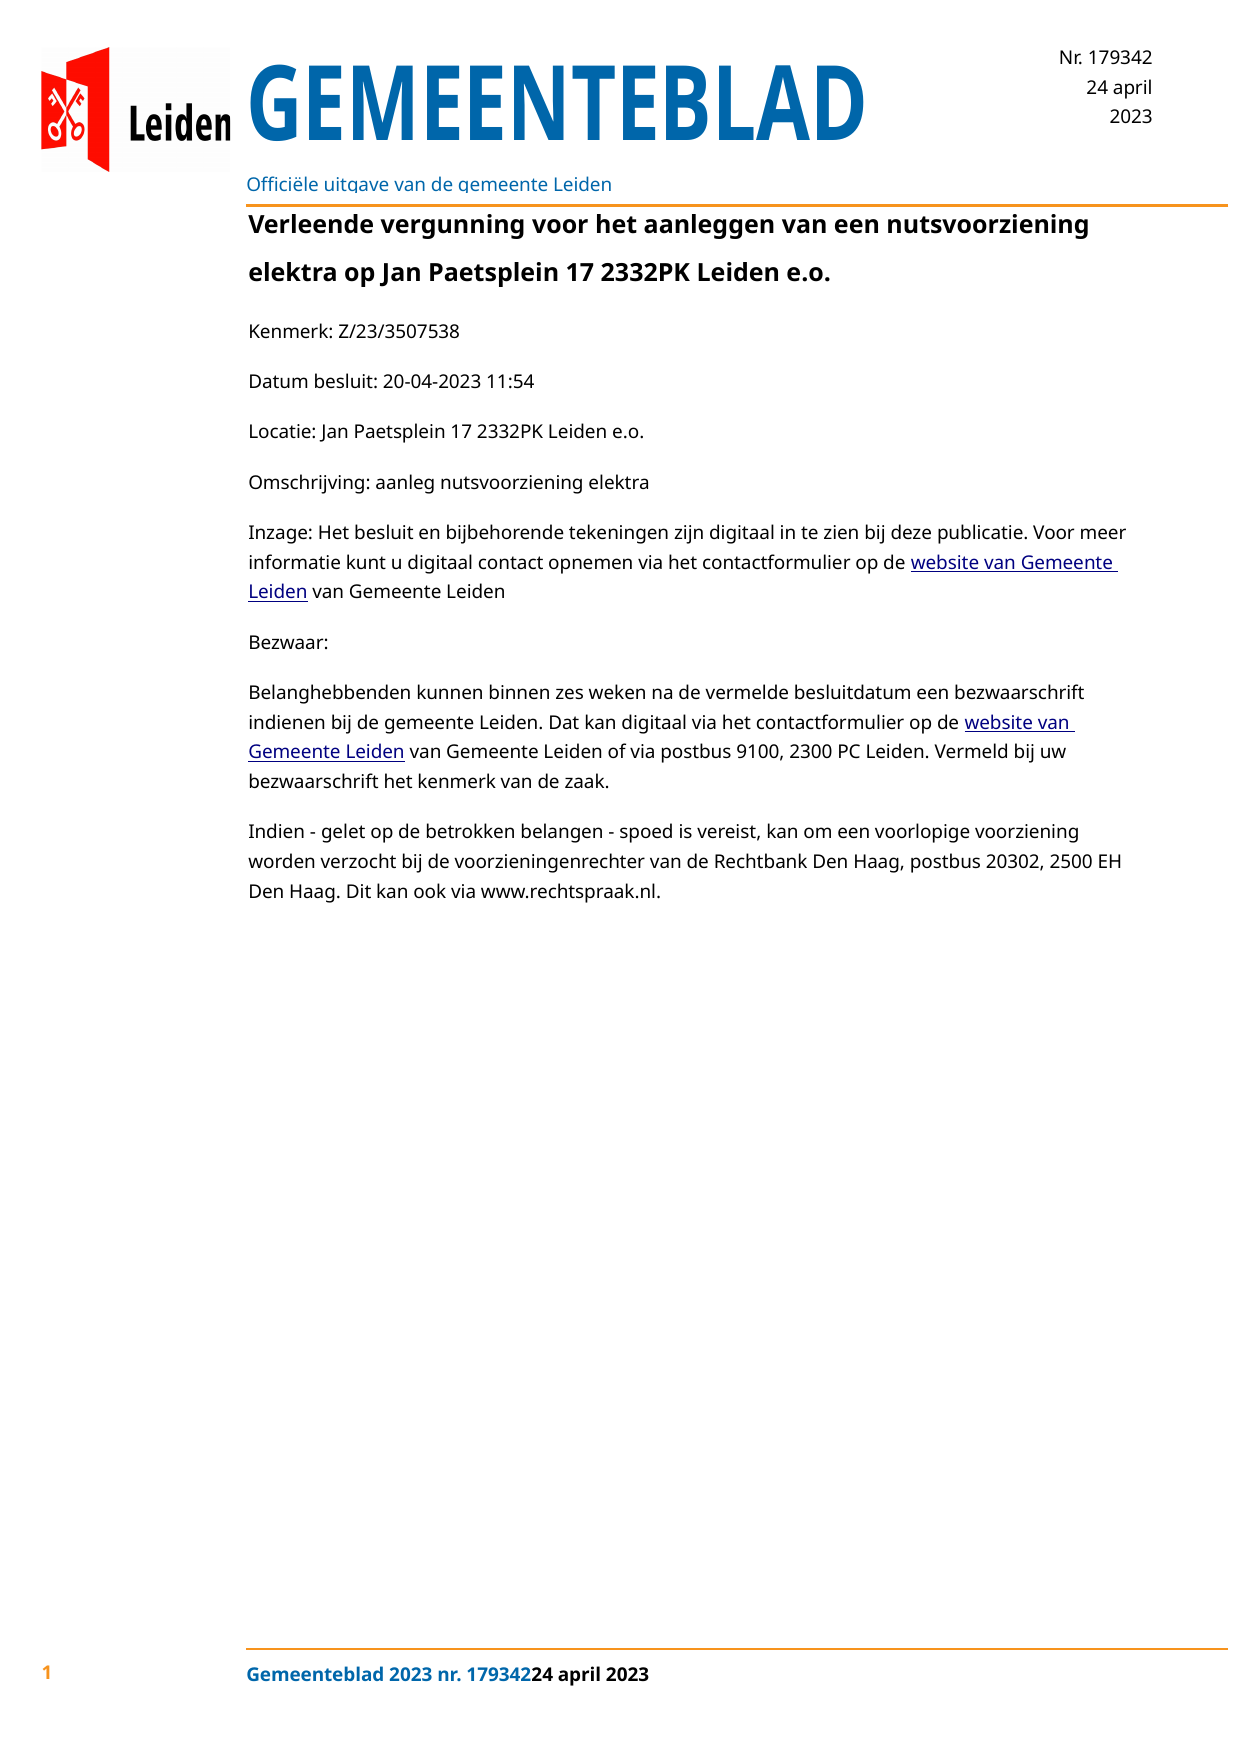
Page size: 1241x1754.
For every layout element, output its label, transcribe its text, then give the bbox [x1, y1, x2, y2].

text Kenmerk: Z/23/3507538 [248, 318, 1152, 344]
picture [41, 47, 231, 172]
text Datum besluit: 20-04-2023 11:54 [248, 368, 1152, 394]
text Locatie: Jan Paetsplein 17 2332PK Leiden e.o. [248, 419, 1152, 444]
text Verleende vergunning voor het aanleggen van een nutsvoorziening elektra op Jan Paetsplein 17 2332PK Leiden e.o. [248, 207, 1152, 288]
text Belanghebbenden kunnen binnen zes weken na de vermelde besluitdatum een bezwaarschrift indienen bij de gemeente Leiden. Dat kan digitaal via het contactformulier op de website van Gemeente Leiden van Gemeente Leiden of via postbus 9100, 2300 PC Leiden. Vermeld bij uw bezwaarschrift het kenmerk van de zaak. [248, 679, 1152, 794]
text Bezwaar: [248, 629, 1152, 655]
text Omschrijving: aanleg nutsvoorziening elektra [248, 469, 1152, 495]
text Indien - gelet op de betrokken belangen - spoed is vereist, kan om een voorlopige voorziening worden verzocht bij de voorzieningenrechter van de Rechtbank Den Haag, postbus 20302, 2500 EH Den Haag. Dit kan ook via www.rechtspraak.nl. [248, 819, 1152, 904]
text Inzage: Het besluit en bijbehorende tekeningen zijn digitaal in te zien bij deze publicatie. Voor meer informatie kunt u digitaal contact opnemen via het contactformulier op de website van Gemeente Leiden van Gemeente Leiden [248, 519, 1152, 604]
